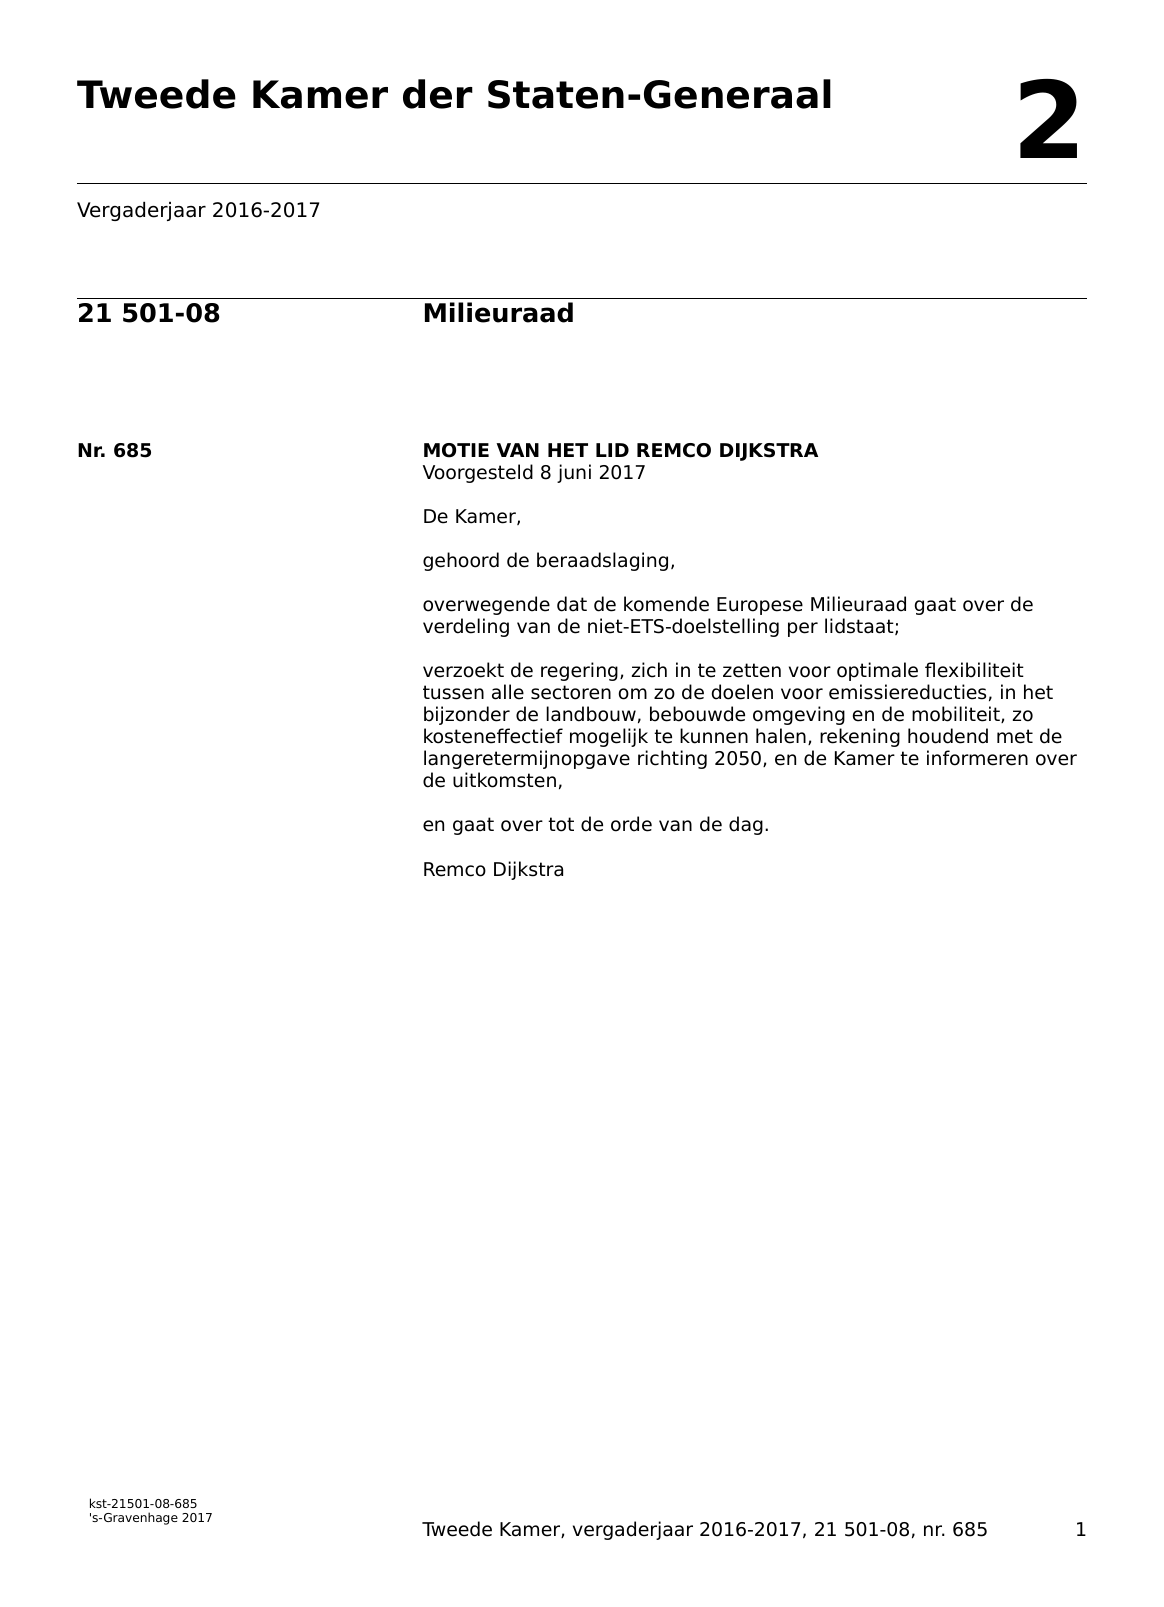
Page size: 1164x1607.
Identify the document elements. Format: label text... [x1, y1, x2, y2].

text verzoekt de regering, zich in te zetten voor optimale flexibiliteit tussen alle sectoren om zo de doelen voor emissiereducties, in het bijzonder de landbouw, bebouwde omgeving en de mobiliteit, zo kosteneffectief mogelijk te kunnen halen, rekening houdend met de langeretermijnopgave richting 2050, en de Kamer te informeren over de uitkomsten, [422, 660, 1087, 792]
text en gaat over tot de orde van de dag. [422, 814, 1087, 836]
text kst-21501-08-685 [88, 1497, 323, 1511]
text Voorgesteld 8 juni 2017 [422, 462, 1087, 484]
text De Kamer, [422, 506, 1087, 528]
table_header Tweede Kamer der Staten-Generaal [77, 59, 886, 183]
subtitle Nr. 685 MOTIE VAN HET LID REMCO DIJKSTRA [77, 440, 1087, 462]
subtitle 21 501-08 Milieuraad [77, 299, 1087, 329]
text overwegende dat de komende Europese Milieuraad gaat over de verdeling van de niet-ETS-doelstelling per lidstaat; [422, 594, 1087, 638]
table_header 2 [886, 59, 1087, 183]
text 's-Gravenhage 2017 [88, 1511, 323, 1525]
text gehoord de beraadslaging, [422, 550, 1087, 572]
table_cell Vergaderjaar 2016-2017 [77, 184, 1087, 298]
text Remco Dijkstra [422, 858, 1087, 881]
